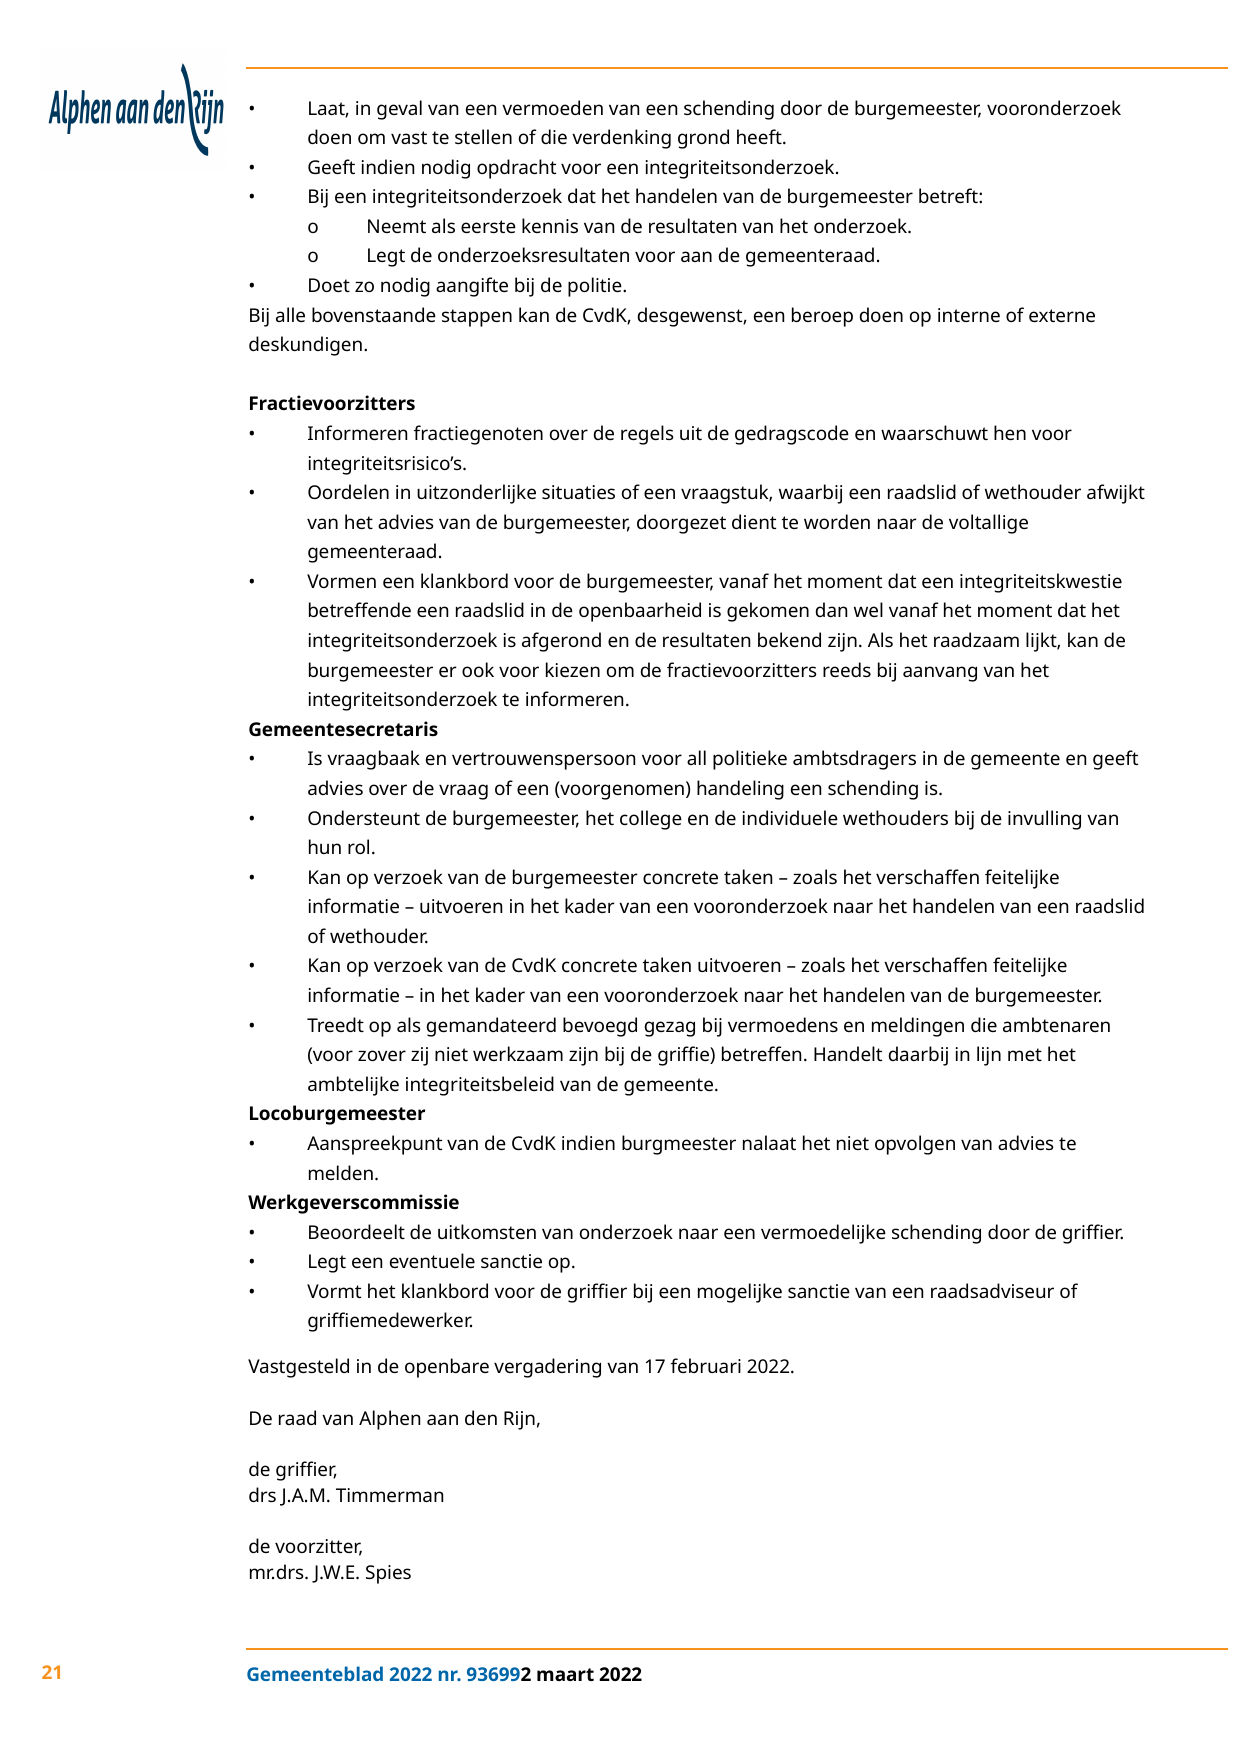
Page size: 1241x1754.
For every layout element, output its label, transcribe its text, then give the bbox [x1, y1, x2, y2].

list Is vraagbaak en vertrouwenspersoon voor all politieke ambtsdragers in de gemeente en geeft advies over de vraag of een (voorgenomen) handeling een schending is. [248, 746, 1152, 801]
list Legt de onderzoeksresultaten voor aan de gemeenteraad. [307, 243, 1152, 268]
text mr.drs. J.W.E. Spies [248, 1559, 1152, 1585]
list Informeren fractiegenoten over de regels uit de gedragscode en waarschuwt hen voor integriteitsrisico’s. [248, 420, 1152, 476]
text Locoburgemeester [248, 1101, 1152, 1126]
text drs J.A.M. Timmerman [248, 1482, 1152, 1508]
list Laat, in geval van een vermoeden van een schending door de burgemeester, vooronderzoek doen om vast te stellen of die verdenking grond heeft. [248, 95, 1152, 150]
list Kan op verzoek van de CvdK concrete taken uitvoeren – zoals het verschaffen feitelijke informatie – in het kader van een vooronderzoek naar het handelen van de burgemeester. [248, 953, 1152, 1008]
text Werkgeverscommissie [248, 1189, 1152, 1215]
list Aanspreekpunt van de CvdK indien burgmeester nalaat het niet opvolgen van advies te melden. [248, 1130, 1152, 1186]
text Vastgesteld in de openbare vergadering van 17 februari 2022. [248, 1353, 1152, 1379]
text Gemeentesecretaris [248, 716, 1152, 742]
list Ondersteunt de burgemeester, het college en de individuele wethouders bij de invulling van hun rol. [248, 805, 1152, 860]
text de griffier, [248, 1456, 1152, 1482]
list Doet zo nodig aangifte bij de politie. [248, 272, 1152, 298]
list Bij een integriteitsonderzoek dat het handelen van de burgemeester betreft: [248, 183, 1152, 209]
text Bij alle bovenstaande stappen kan de CvdK, desgewenst, een beroep doen op interne of externe deskundigen. [248, 302, 1152, 357]
list Neemt als eerste kennis van de resultaten van het onderzoek. [307, 213, 1152, 239]
list Vormt het klankbord voor de griffier bij een mogelijke sanctie van een raadsadviseur of griffiemedewerker. [248, 1278, 1152, 1333]
list Vormen een klankbord voor de burgemeester, vanaf het moment dat een integriteitskwestie betreffende een raadslid in de openbaarheid is gekomen dan wel vanaf het moment dat het integriteitsonderzoek is afgerond en de resultaten bekend zijn. Als het raadzaam lijkt, kan de burgemeester er ook voor kiezen om de fractievoorzitters reeds bij aanvang van het integriteitsonderzoek te informeren. [248, 568, 1152, 712]
list Beoordeelt de uitkomsten van onderzoek naar een vermoedelijke schending door de griffier. [248, 1219, 1152, 1245]
list Treedt op als gemandateerd bevoegd gezag bij vermoedens en meldingen die ambtenaren (voor zover zij niet werkzaam zijn bij de griffie) betreffen. Handelt daarbij in lijn met het ambtelijke integriteitsbeleid van de gemeente. [248, 1012, 1152, 1097]
list Legt een eventuele sanctie op. [248, 1248, 1152, 1274]
text Fractievoorzitters [248, 391, 1152, 416]
text De raad van Alphen aan den Rijn, [248, 1405, 1152, 1431]
list Geeft indien nodig opdracht voor een integriteitsonderzoek. [248, 154, 1152, 180]
list Kan op verzoek van de burgemeester concrete taken – zoals het verschaffen feitelijke informatie – uitvoeren in het kader van een vooronderzoek naar het handelen van een raadslid of wethouder. [248, 864, 1152, 949]
list Oordelen in uitzonderlijke situaties of een vraagstuk, waarbij een raadslid of wethouder afwijkt van het advies van de burgemeester, doorgezet dient te worden naar de voltallige gemeenteraad. [248, 479, 1152, 564]
text de voorzitter, [248, 1533, 1152, 1559]
picture [41, 47, 231, 172]
